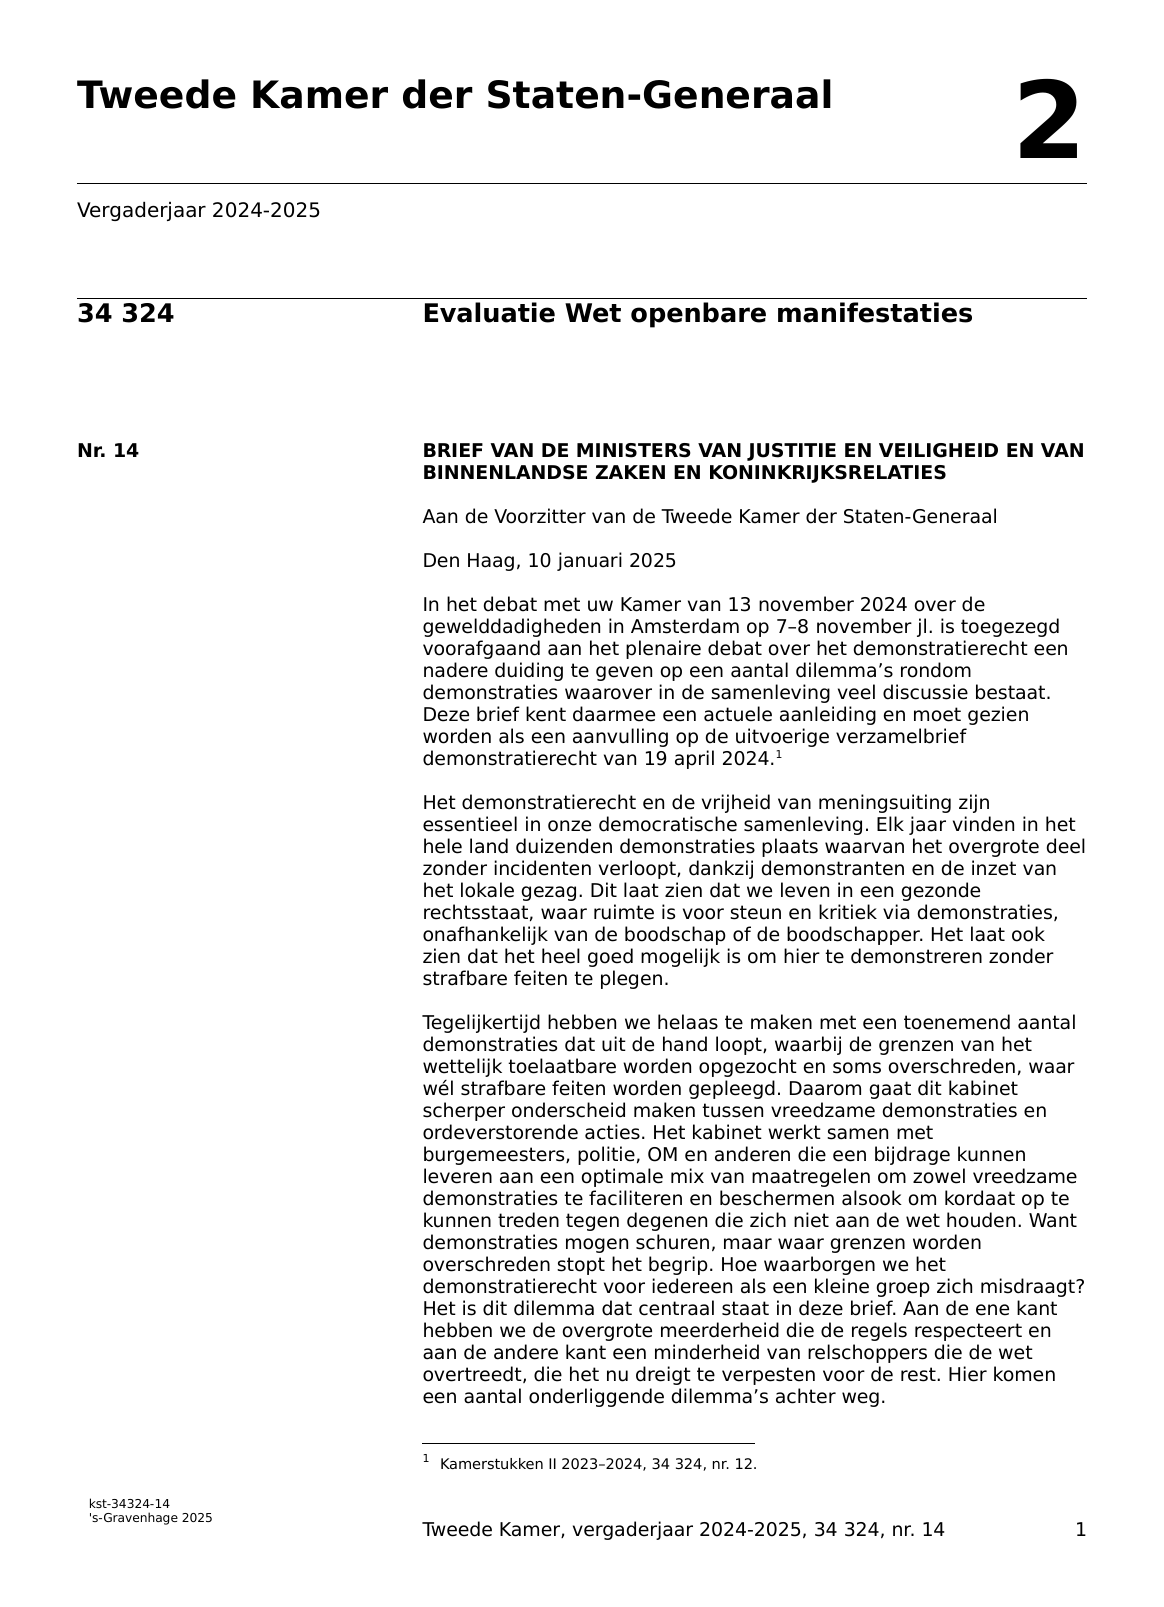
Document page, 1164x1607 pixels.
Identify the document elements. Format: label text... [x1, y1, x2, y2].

table_header Tweede Kamer der Staten-Generaal [77, 59, 886, 183]
text Kamerstukken II 2023–2024, 34 324, nr. 12. [422, 1452, 1087, 1474]
text kst-34324-14 [88, 1497, 323, 1511]
table_cell Vergaderjaar 2024-2025 [77, 184, 1087, 298]
subtitle 34 324 Evaluatie Wet openbare manifestaties [77, 299, 1087, 329]
table_header 2 [886, 59, 1087, 183]
text Tegelijkertijd hebben we helaas te maken met een toenemend aantal demonstraties dat uit de hand loopt, waarbij de grenzen van het wettelijk toelaatbare worden opgezocht en soms overschreden, waar wél strafbare feiten worden gepleegd. Daarom gaat dit kabinet scherper onderscheid maken tussen vreedzame demonstraties en ordeverstorende acties. Het kabinet werkt samen met burgemeesters, politie, OM en anderen die een bijdrage kunnen leveren aan een optimale mix van maatregelen om zowel vreedzame demonstraties te faciliteren en beschermen alsook om kordaat op te kunnen treden tegen degenen die zich niet aan de wet houden. Want demonstraties mogen schuren, maar waar grenzen worden overschreden stopt het begrip. Hoe waarborgen we het demonstratierecht voor iedereen als een kleine groep zich misdraagt? Het is dit dilemma dat centraal staat in deze brief. Aan de ene kant hebben we de overgrote meerderheid die de regels respecteert en aan de andere kant een minderheid van relschoppers die de wet overtreedt, die het nu dreigt te verpesten voor de rest. Hier komen een aantal onderliggende dilemma’s achter weg. [422, 1012, 1087, 1408]
text 's-Gravenhage 2025 [88, 1511, 323, 1525]
text Den Haag, 10 januari 2025 [422, 550, 1087, 572]
text Het demonstratierecht en de vrijheid van meningsuiting zijn essentieel in onze democratische samenleving. Elk jaar vinden in het hele land duizenden demonstraties plaats waarvan het overgrote deel zonder incidenten verloopt, dankzij demonstranten en de inzet van het lokale gezag. Dit laat zien dat we leven in een gezonde rechtsstaat, waar ruimte is voor steun en kritiek via demonstraties, onafhankelijk van de boodschap of de boodschapper. Het laat ook zien dat het heel goed mogelijk is om hier te demonstreren zonder strafbare feiten te plegen. [422, 792, 1087, 990]
subtitle Nr. 14 BRIEF VAN DE MINISTERS VAN JUSTITIE EN VEILIGHEID EN VAN BINNENLANDSE ZAKEN EN KONINKRIJKSRELATIES [77, 440, 1087, 484]
text In het debat met uw Kamer van 13 november 2024 over de gewelddadigheden in Amsterdam op 7–8 november jl. is toegezegd voorafgaand aan het plenaire debat over het demonstratierecht een nadere duiding te geven op een aantal dilemma’s rondom demonstraties waarover in de samenleving veel discussie bestaat. Deze brief kent daarmee een actuele aanleiding en moet gezien worden als een aanvulling op de uitvoerige verzamelbrief demonstratierecht van 19 april 2024. [422, 594, 1087, 770]
text Aan de Voorzitter van de Tweede Kamer der Staten-Generaal [422, 506, 1087, 528]
